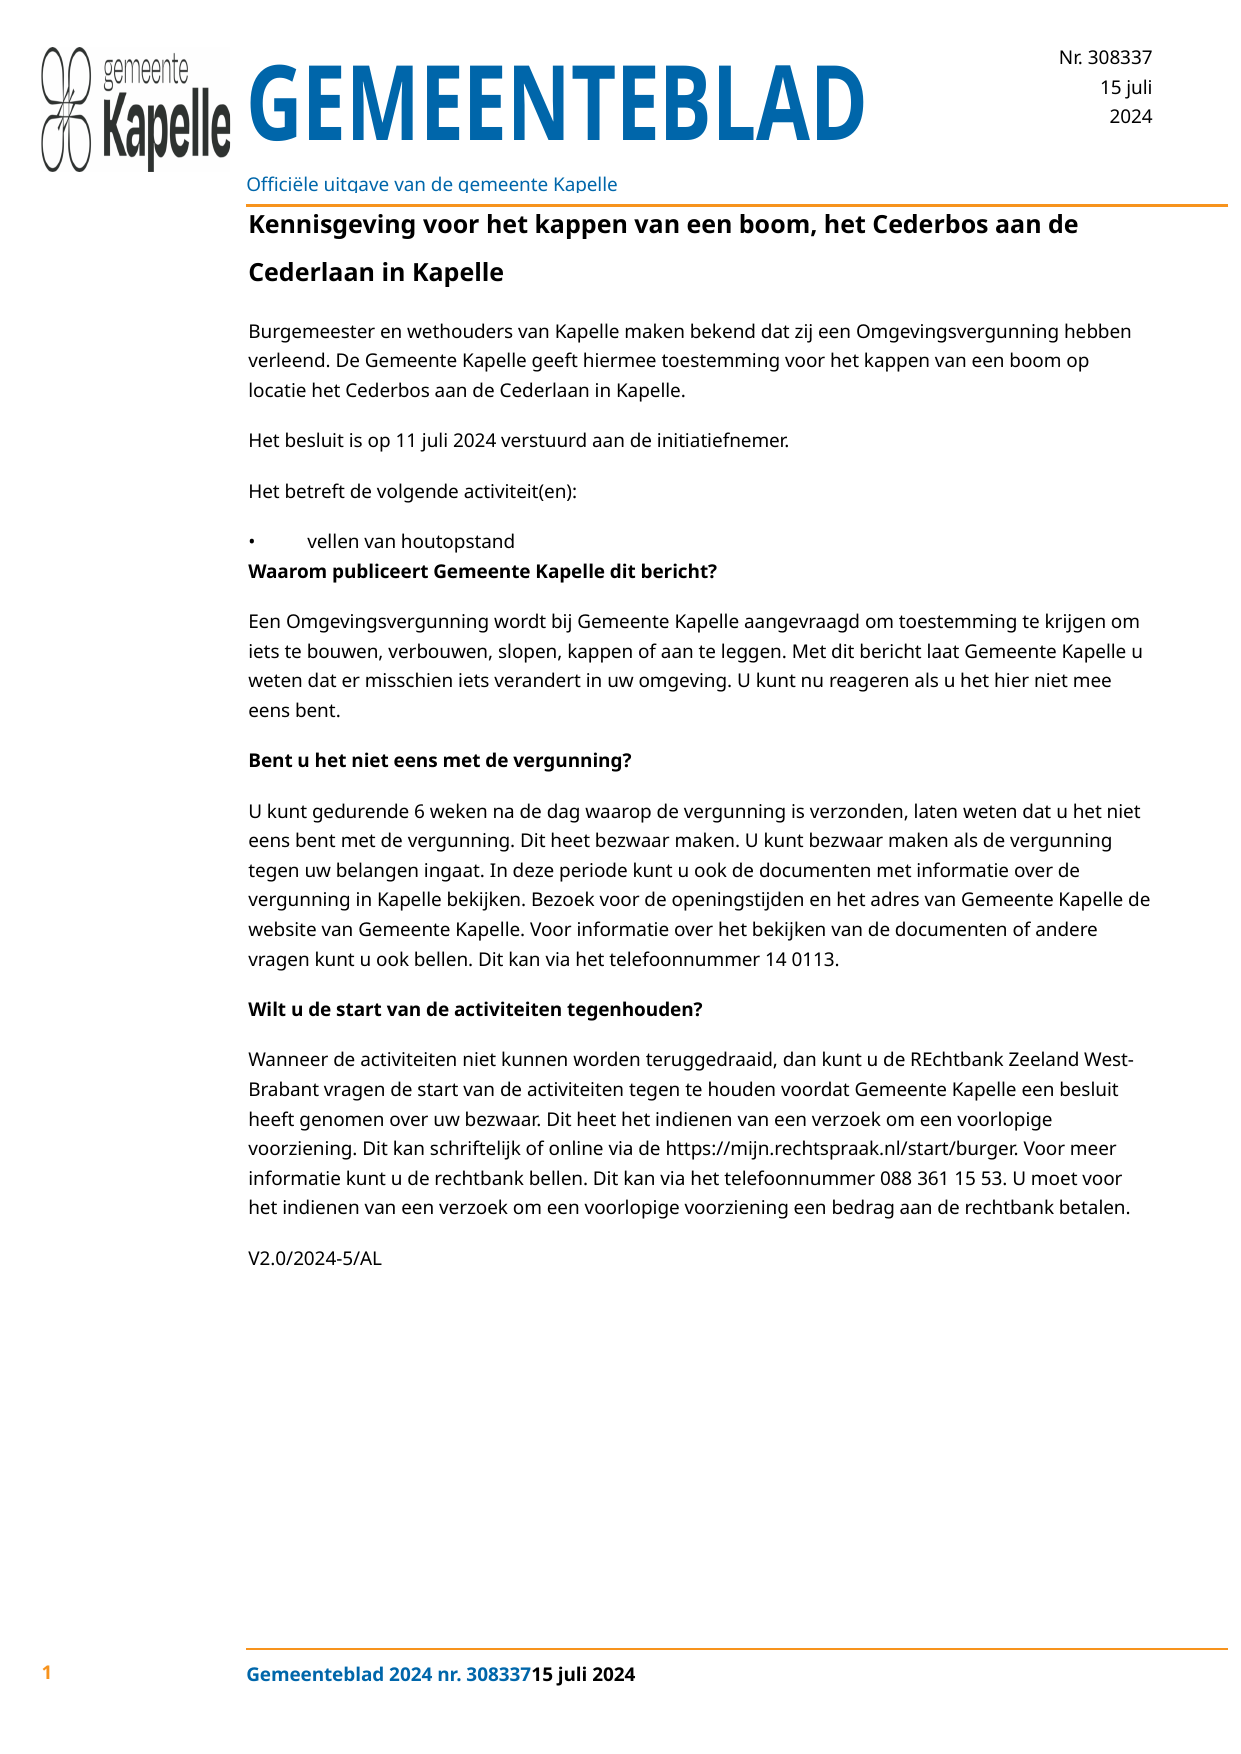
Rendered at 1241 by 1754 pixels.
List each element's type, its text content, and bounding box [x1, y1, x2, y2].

text Burgemeester en wethouders van Kapelle maken bekend dat zij een Omgevingsvergunning hebben verleend. De Gemeente Kapelle geeft hiermee toestemming voor het kappen van een boom op locatie het Cederbos aan de Cederlaan in Kapelle. [248, 318, 1152, 403]
text Waarom publiceert Gemeente Kapelle dit bericht? [248, 558, 1152, 584]
list vellen van houtopstand [248, 528, 1152, 554]
text V2.0/2024-5/AL [248, 1245, 1152, 1271]
picture [41, 47, 231, 172]
text Wilt u de start van de activiteiten tegenhouden? [248, 996, 1152, 1022]
text Het besluit is op 11 juli 2024 verstuurd aan de initiatiefnemer. [248, 427, 1152, 453]
text U kunt gedurende 6 weken na de dag waarop de vergunning is verzonden, laten weten dat u het niet eens bent met de vergunning. Dit heet bezwaar maken. U kunt bezwaar maken als de vergunning tegen uw belangen ingaat. In deze periode kunt u ook de documenten met informatie over de vergunning in Kapelle bekijken. Bezoek voor de openingstijden en het adres van Gemeente Kapelle de website van Gemeente Kapelle. Voor informatie over het bekijken van de documenten of andere vragen kunt u ook bellen. Dit kan via het telefoonnummer 14 0113. [248, 798, 1152, 972]
text Het betreft de volgende activiteit(en): [248, 478, 1152, 504]
text Wanneer de activiteiten niet kunnen worden teruggedraaid, dan kunt u de REchtbank Zeeland West-Brabant vragen de start van de activiteiten tegen te houden voordat Gemeente Kapelle een besluit heeft genomen over uw bezwaar. Dit heet het indienen van een verzoek om een voorlopige voorziening. Dit kan schriftelijk of online via de https://mijn.rechtspraak.nl/start/burger. Voor meer informatie kunt u de rechtbank bellen. Dit kan via het telefoonnummer 088 361 15 53. U moet voor het indienen van een verzoek om een voorlopige voorziening een bedrag aan de rechtbank betalen. [248, 1047, 1152, 1220]
text Een Omgevingsvergunning wordt bij Gemeente Kapelle aangevraagd om toestemming te krijgen om iets te bouwen, verbouwen, slopen, kappen of aan te leggen. Met dit bericht laat Gemeente Kapelle u weten dat er misschien iets verandert in uw omgeving. U kunt nu reageren als u het hier niet mee eens bent. [248, 608, 1152, 723]
text Bent u het niet eens met de vergunning? [248, 747, 1152, 773]
text Kennisgeving voor het kappen van een boom, het Cederbos aan de Cederlaan in Kapelle [248, 207, 1152, 288]
